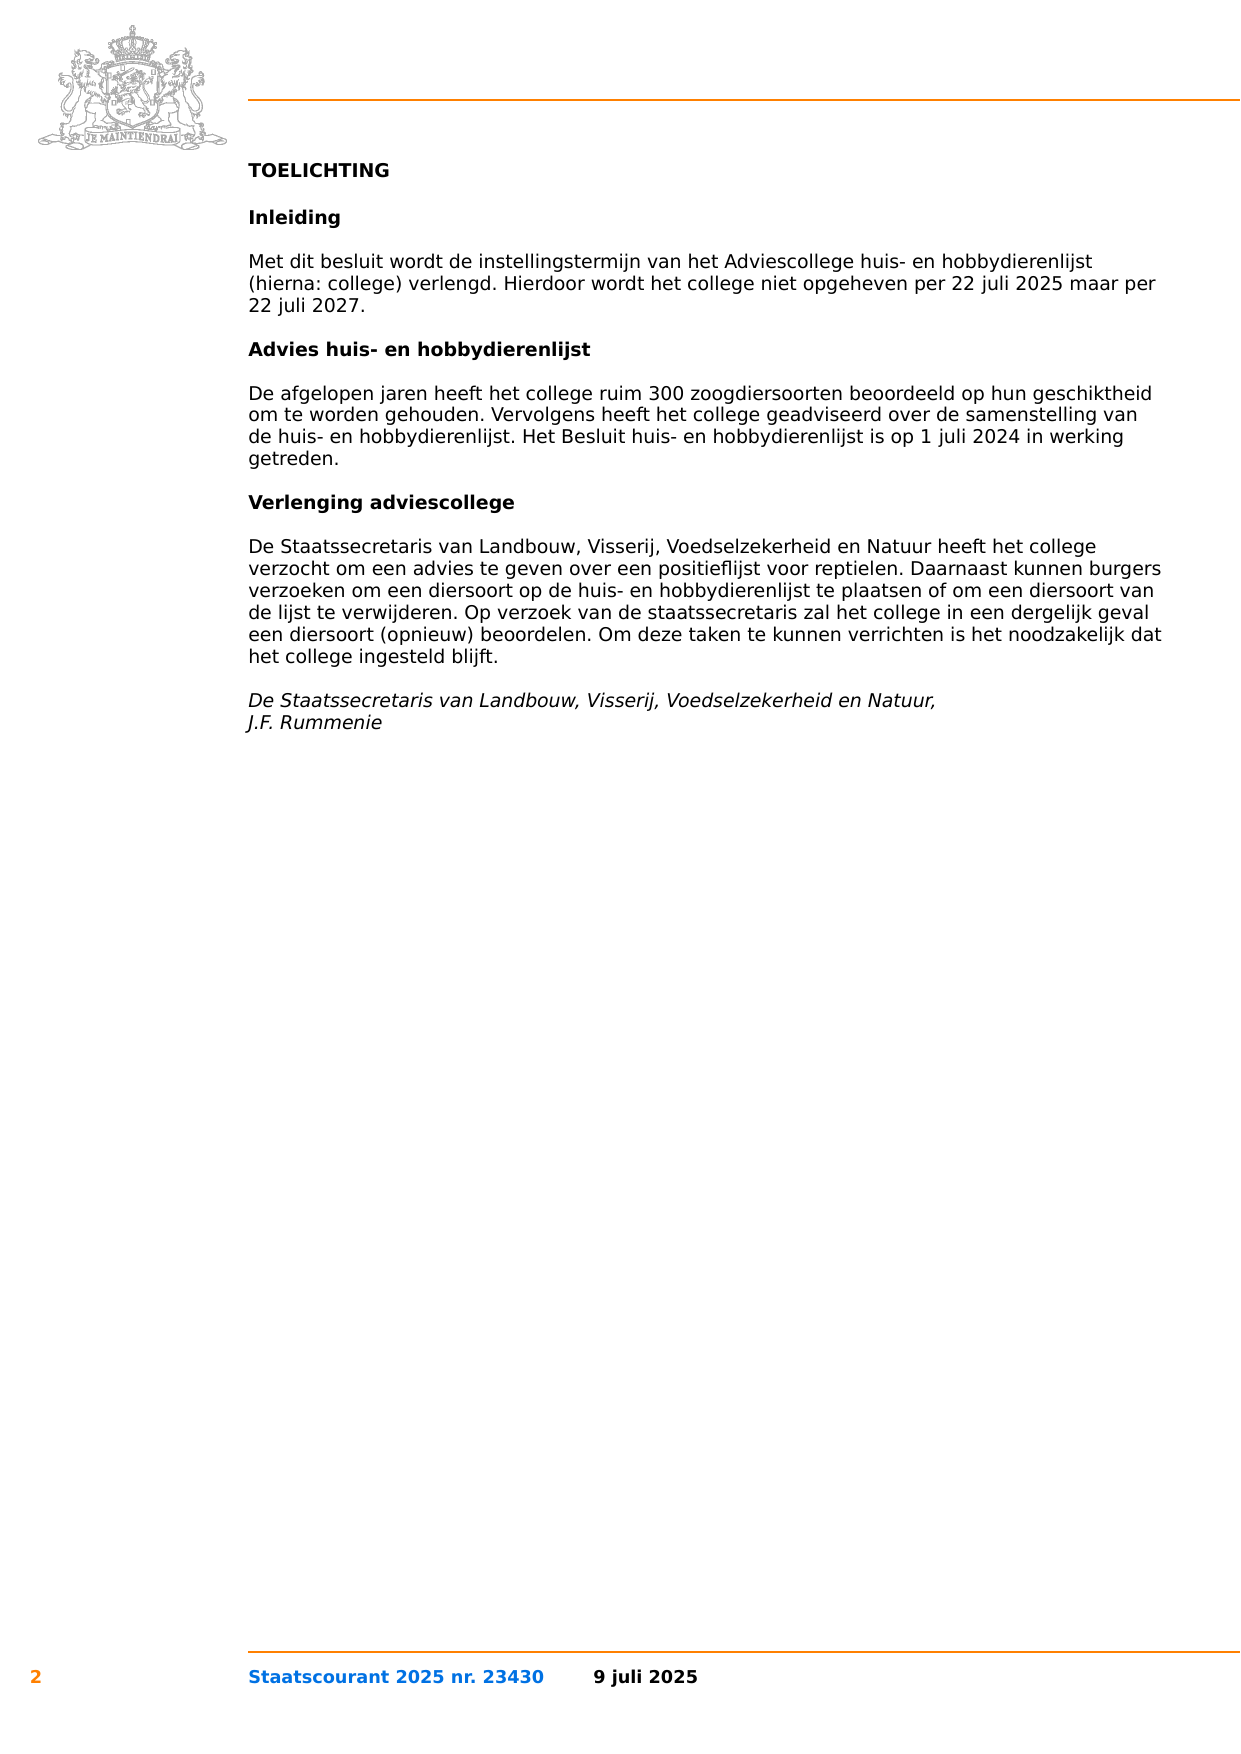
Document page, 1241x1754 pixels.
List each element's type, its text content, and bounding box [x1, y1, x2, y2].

subtitle TOELICHTING [248, 160, 1163, 182]
picture [38, 25, 227, 150]
text Met dit besluit wordt de instellingstermijn van het Adviescollege huis- en hobbydierenlijst (hierna: college) verlengd. Hierdoor wordt het college niet opgeheven per 22 juli 2025 maar per 22 juli 2027. [248, 251, 1163, 317]
subtitle Advies huis- en hobbydierenlijst [248, 338, 1163, 361]
text De Staatssecretaris van Landbouw, Visserij, Voedselzekerheid en Natuur heeft het college verzocht om een advies te geven over een positieflijst voor reptielen. Daarnaast kunnen burgers verzoeken om een diersoort op de huis- en hobbydierenlijst te plaatsen of om een diersoort van de lijst te verwijderen. Op verzoek van de staatssecretaris zal het college in een dergelijk geval een diersoort (opnieuw) beoordelen. Om deze taken te kunnen verrichten is het noodzakelijk dat het college ingesteld blijft. [248, 536, 1163, 668]
subtitle Verlenging adviescollege [248, 492, 1163, 514]
subtitle Inleiding [248, 207, 1163, 229]
text De afgelopen jaren heeft het college ruim 300 zoogdiersoorten beoordeeld op hun geschiktheid om te worden gehouden. Vervolgens heeft het college geadviseerd over de samenstelling van de huis- en hobbydierenlijst. Het Besluit huis- en hobbydierenlijst is op 1 juli 2024 in werking getreden. [248, 382, 1163, 470]
text De Staatssecretaris van Landbouw, Visserij, Voedselzekerheid en Natuur, J.F. Rummenie [248, 690, 1163, 734]
